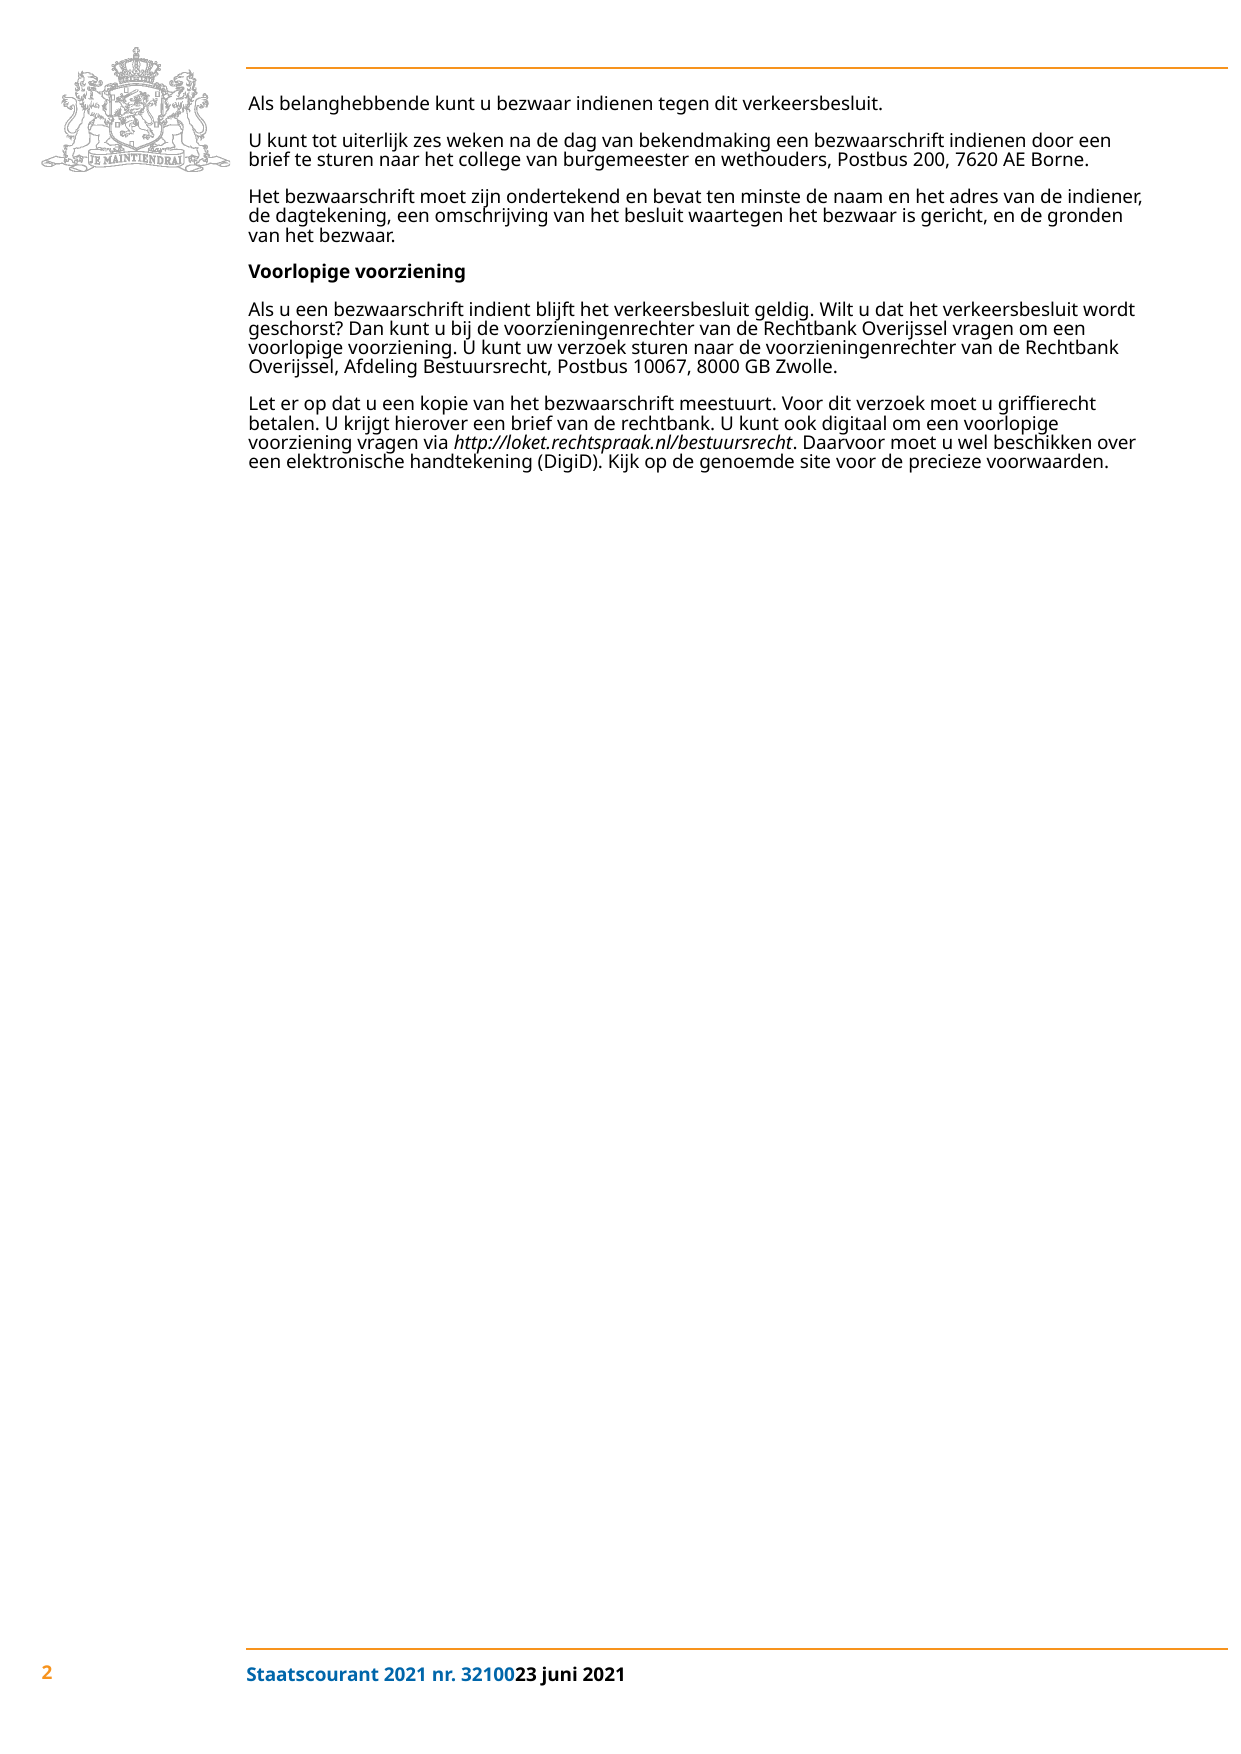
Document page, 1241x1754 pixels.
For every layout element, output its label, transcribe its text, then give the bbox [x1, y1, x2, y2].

text Voorlopige voorziening [248, 263, 1152, 283]
text U kunt tot uiterlijk zes weken na de dag van bekendmaking een bezwaarschrift indienen door een brief te sturen naar het college van burgemeester en wethouders, Postbus 200, 7620 AE Borne. [248, 132, 1152, 170]
text Als belanghebbende kunt u bezwaar indienen tegen dit verkeersbesluit. [248, 95, 1152, 114]
picture [41, 47, 231, 172]
text Het bezwaarschrift moet zijn ondertekend en bevat ten minste de naam en het adres van de indiener, de dagtekening, een omschrijving van het besluit waartegen het bezwaar is gericht, en de gronden van het bezwaar. [248, 188, 1152, 246]
text Let er op dat u een kopie van het bezwaarschrift meestuurt. Voor dit verzoek moet u griffierecht betalen. U krijgt hierover een brief van de rechtbank. U kunt ook digitaal om een voorlopige voorziening vragen via http://loket.rechtspraak.nl/bestuursrecht. Daarvoor moet u wel beschikken over een elektronische handtekening (DigiD). Kijk op de genoemde site voor de precieze voorwaarden. [248, 395, 1152, 472]
text Als u een bezwaarschrift indient blijft het verkeersbesluit geldig. Wilt u dat het verkeersbesluit wordt geschorst? Dan kunt u bij de voorzieningenrechter van de Rechtbank Overijssel vragen om een voorlopige voorziening. U kunt uw verzoek sturen naar de voorzieningenrechter van de Rechtbank Overijssel, Afdeling Bestuursrecht, Postbus 10067, 8000 GB Zwolle. [248, 301, 1152, 378]
